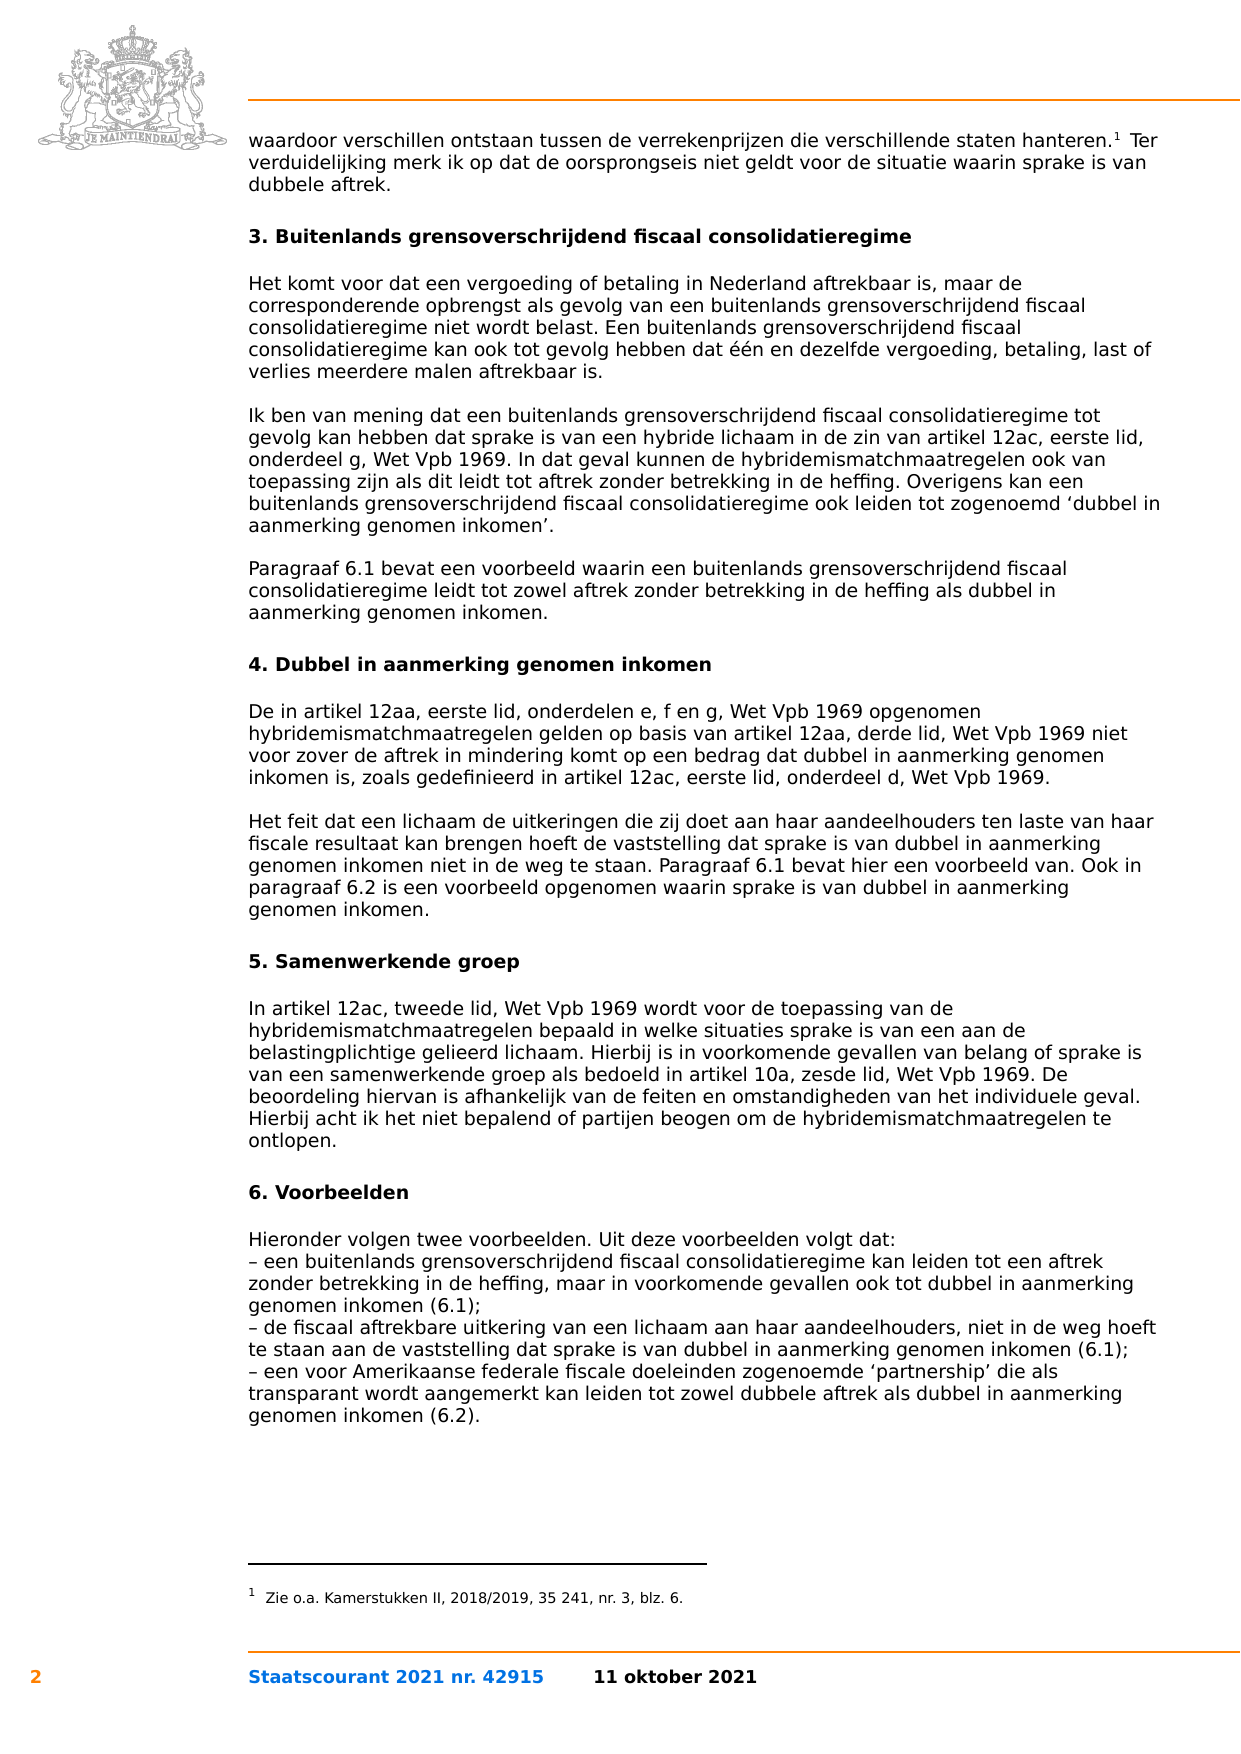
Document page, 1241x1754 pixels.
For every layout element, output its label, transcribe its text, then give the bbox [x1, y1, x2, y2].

text Paragraaf 6.1 bevat een voorbeeld waarin een buitenlands grensoverschrijdend fiscaal consolidatieregime leidt tot zowel aftrek zonder betrekking in de heffing als dubbel in aanmerking genomen inkomen. [248, 558, 1163, 624]
text Ik ben van mening dat een buitenlands grensoverschrijdend fiscaal consolidatieregime tot gevolg kan hebben dat sprake is van een hybride lichaam in de zin van artikel 12ac, eerste lid, onderdeel g, Wet Vpb 1969. In dat geval kunnen de hybridemismatchmaatregelen ook van toepassing zijn als dit leidt tot aftrek zonder betrekking in de heffing. Overigens kan een buitenlands grensoverschrijdend fiscaal consolidatieregime ook leiden tot zogenoemd ‘dubbel in aanmerking genomen inkomen’. [248, 404, 1163, 536]
text Het komt voor dat een vergoeding of betaling in Nederland aftrekbaar is, maar de corresponderende opbrengst als gevolg van een buitenlands grensoverschrijdend fiscaal consolidatieregime niet wordt belast. Een buitenlands grensoverschrijdend fiscaal consolidatieregime kan ook tot gevolg hebben dat één en dezelfde vergoeding, betaling, last of verlies meerdere malen aftrekbaar is. [248, 273, 1163, 383]
text In artikel 12ac, tweede lid, Wet Vpb 1969 wordt voor de toepassing van de hybridemismatchmaatregelen bepaald in welke situaties sprake is van een aan de belastingplichtige gelieerd lichaam. Hierbij is in voorkomende gevallen van belang of sprake is van een samenwerkende groep als bedoeld in artikel 10a, zesde lid, Wet Vpb 1969. De beoordeling hiervan is afhankelijk van de feiten en omstandigheden van het individuele geval. Hierbij acht ik het niet bepalend of partijen beogen om de hybridemismatchmaatregelen te ontlopen. [248, 998, 1163, 1152]
text Hieronder volgen twee voorbeelden. Uit deze voorbeelden volgt dat: [248, 1229, 1163, 1251]
text – een buitenlands grensoverschrijdend fiscaal consolidatieregime kan leiden tot een aftrek zonder betrekking in de heffing, maar in voorkomende gevallen ook tot dubbel in aanmerking genomen inkomen (6.1); [248, 1251, 1163, 1317]
text De in artikel 12aa, eerste lid, onderdelen e, f en g, Wet Vpb 1969 opgenomen hybridemismatchmaatregelen gelden op basis van artikel 12aa, derde lid, Wet Vpb 1969 niet voor zover de aftrek in mindering komt op een bedrag dat dubbel in aanmerking genomen inkomen is, zoals gedefinieerd in artikel 12ac, eerste lid, onderdeel d, Wet Vpb 1969. [248, 701, 1163, 789]
picture [38, 25, 227, 150]
text – de fiscaal aftrekbare uitkering van een lichaam aan haar aandeelhouders, niet in de weg hoeft te staan aan de vaststelling dat sprake is van dubbel in aanmerking genomen inkomen (6.1); [248, 1317, 1163, 1361]
text waardoor verschillen ontstaan tussen de verrekenprijzen die verschillende staten hanteren. Ter verduidelijking merk ik op dat de oorsprongseis niet geldt voor de situatie waarin sprake is van dubbele aftrek. [248, 130, 1163, 196]
text Zie o.a. Kamerstukken II, 2018/2019, 35 241, nr. 3, blz. 6. [248, 1586, 1163, 1608]
subtitle 6. Voorbeelden [248, 1182, 1163, 1204]
text Het feit dat een lichaam de uitkeringen die zij doet aan haar aandeelhouders ten laste van haar fiscale resultaat kan brengen hoeft de vaststelling dat sprake is van dubbel in aanmerking genomen inkomen niet in de weg te staan. Paragraaf 6.1 bevat hier een voorbeeld van. Ook in paragraaf 6.2 is een voorbeeld opgenomen waarin sprake is van dubbel in aanmerking genomen inkomen. [248, 811, 1163, 921]
text – een voor Amerikaanse federale fiscale doeleinden zogenoemde ‘partnership’ die als transparant wordt aangemerkt kan leiden tot zowel dubbele aftrek als dubbel in aanmerking genomen inkomen (6.2). [248, 1361, 1163, 1427]
subtitle 5. Samenwerkende groep [248, 951, 1163, 973]
subtitle 3. Buitenlands grensoverschrijdend fiscaal consolidatieregime [248, 226, 1163, 248]
subtitle 4. Dubbel in aanmerking genomen inkomen [248, 654, 1163, 676]
